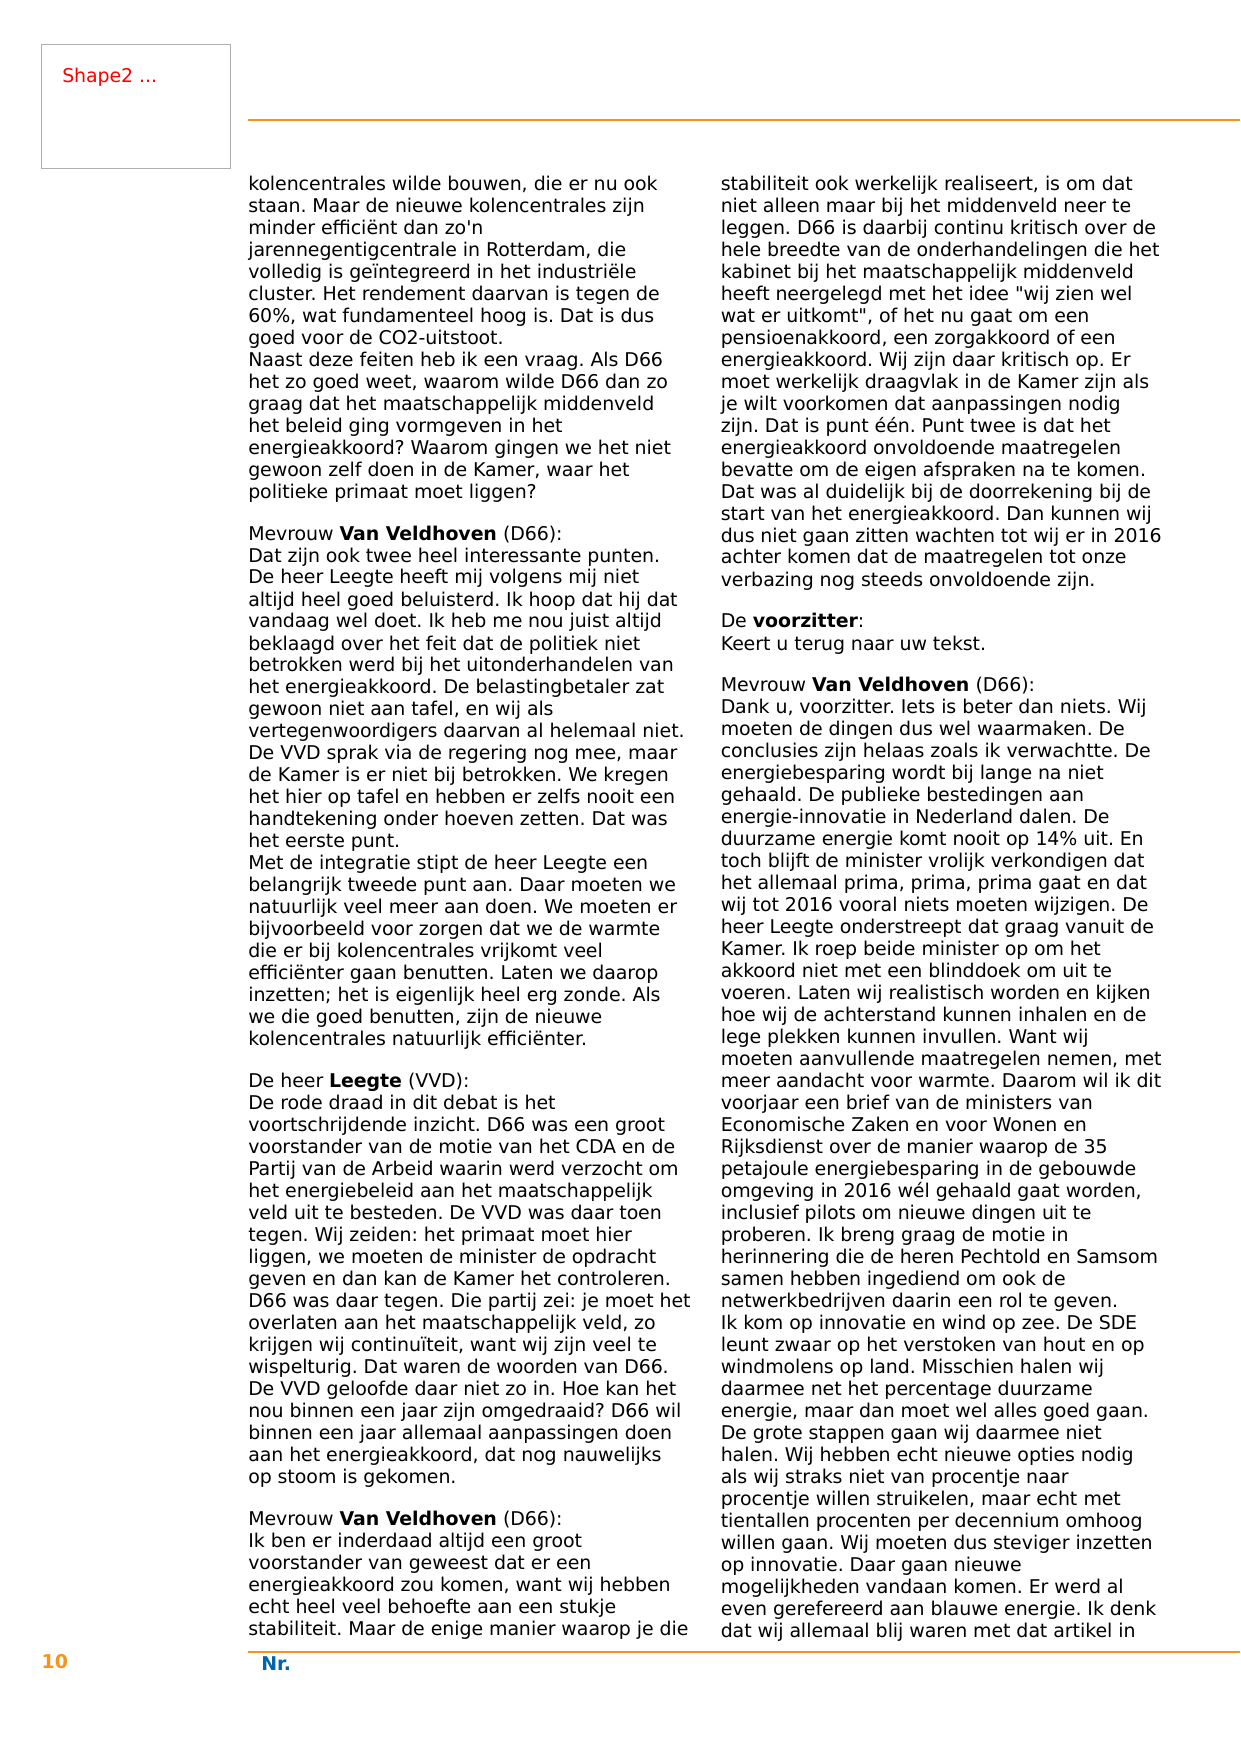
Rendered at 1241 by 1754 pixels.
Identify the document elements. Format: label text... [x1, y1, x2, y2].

text Dank u, voorzitter. Iets is beter dan niets. Wij moeten de dingen dus wel waarmaken. De conclusies zijn helaas zoals ik verwachtte. De energiebesparing wordt bij lange na niet gehaald. De publieke bestedingen aan energie-innovatie in Nederland dalen. De duurzame energie komt nooit op 14% uit. En toch blijft de minister vrolijk verkondigen dat het allemaal prima, prima, prima gaat en dat wij tot 2016 vooral niets moeten wijzigen. De heer Leegte onderstreept dat graag vanuit de Kamer. Ik roep beide minister op om het akkoord niet met een blinddoek om uit te voeren. Laten wij realistisch worden en kijken hoe wij de achterstand kunnen inhalen en de lege plekken kunnen invullen. Want wij moeten aanvullende maatregelen nemen, met meer aandacht voor warmte. Daarom wil ik dit voorjaar een brief van de ministers van Economische Zaken en voor Wonen en Rijksdienst over de manier waarop de 35 petajoule energiebesparing in de gebouwde omgeving in 2016 wél gehaald gaat worden, inclusief pilots om nieuwe dingen uit te proberen. Ik breng graag de motie in herinnering die de heren Pechtold en Samsom samen hebben ingediend om ook de netwerkbedrijven daarin een rol te geven. [721, 696, 1163, 1312]
text Mevrouw Van Veldhoven (D66): [248, 1508, 691, 1529]
text Naast deze feiten heb ik een vraag. Als D66 het zo goed weet, waarom wilde D66 dan zo graag dat het maatschappelijk middenveld het beleid ging vormgeven in het energieakkoord? Waarom gingen we het niet gewoon zelf doen in de Kamer, waar het politieke primaat moet liggen? [248, 349, 691, 502]
text De rode draad in dit debat is het voortschrijdende inzicht. D66 was een groot voorstander van de motie van het CDA en de Partij van de Arbeid waarin werd verzocht om het energiebeleid aan het maatschappelijk veld uit te besteden. De VVD was daar toen tegen. Wij zeiden: het primaat moet hier liggen, we moeten de minister de opdracht geven en dan kan de Kamer het controleren. D66 was daar tegen. Die partij zei: je moet het overlaten aan het maatschappelijk veld, zo krijgen wij continuïteit, want wij zijn veel te wispelturig. Dat waren de woorden van D66. De VVD geloofde daar niet zo in. Hoe kan het nou binnen een jaar zijn omgedraaid? D66 wil binnen een jaar allemaal aanpassingen doen aan het energieakkoord, dat nog nauwelijks op stoom is gekomen. [248, 1092, 691, 1488]
text Keert u terug naar uw tekst. [721, 632, 1163, 654]
text Mevrouw Van Veldhoven (D66): [248, 522, 691, 544]
text Dat zijn ook twee heel interessante punten. De heer Leegte heeft mij volgens mij niet altijd heel goed beluisterd. Ik hoop dat hij dat vandaag wel doet. Ik heb me nou juist altijd beklaagd over het feit dat de politiek niet betrokken werd bij het uitonderhandelen van het energieakkoord. De belastingbetaler zat gewoon niet aan tafel, en wij als vertegenwoordigers daarvan al helemaal niet. De VVD sprak via de regering nog mee, maar de Kamer is er niet bij betrokken. We kregen het hier op tafel en hebben er zelfs nooit een handtekening onder hoeven zetten. Dat was het eerste punt. [248, 544, 691, 852]
text Ik ben er inderdaad altijd een groot voorstander van geweest dat er een energieakkoord zou komen, want wij hebben echt heel veel behoefte aan een stukje stabiliteit. Maar de enige manier waarop je die [248, 1529, 691, 1639]
text Ik kom op innovatie en wind op zee. De SDE leunt zwaar op het verstoken van hout en op windmolens op land. Misschien halen wij daarmee net het percentage duurzame energie, maar dan moet wel alles goed gaan. De grote stappen gaan wij daarmee niet halen. Wij hebben echt nieuwe opties nodig als wij straks niet van procentje naar procentje willen struikelen, maar echt met tientallen procenten per decennium omhoog willen gaan. Wij moeten dus steviger inzetten op innovatie. Daar gaan nieuwe mogelijkheden vandaan komen. Er werd al even gerefereerd aan blauwe energie. Ik denk dat wij allemaal blij waren met dat artikel in [721, 1312, 1163, 1641]
text stabiliteit ook werkelijk realiseert, is om dat niet alleen maar bij het middenveld neer te leggen. D66 is daarbij continu kritisch over de hele breedte van de onderhandelingen die het kabinet bij het maatschappelijk middenveld heeft neergelegd met het idee "wij zien wel wat er uitkomt", of het nu gaat om een pensioenakkoord, een zorgakkoord of een energieakkoord. Wij zijn daar kritisch op. Er moet werkelijk draagvlak in de Kamer zijn als je wilt voorkomen dat aanpassingen nodig zijn. Dat is punt één. Punt twee is dat het energieakkoord onvoldoende maatregelen bevatte om de eigen afspraken na te komen. Dat was al duidelijk bij de doorrekening bij de start van het energieakkoord. Dan kunnen wij dus niet gaan zitten wachten tot wij er in 2016 achter komen dat de maatregelen tot onze verbazing nog steeds onvoldoende zijn. [721, 173, 1163, 590]
text kolencentrales wilde bouwen, die er nu ook staan. Maar de nieuwe kolencentrales zijn minder efficiënt dan zo'n jarennegentigcentrale in Rotterdam, die volledig is geïntegreerd in het industriële cluster. Het rendement daarvan is tegen de 60%, wat fundamenteel hoog is. Dat is dus goed voor de CO2-uitstoot. [248, 173, 691, 349]
text Met de integratie stipt de heer Leegte een belangrijk tweede punt aan. Daar moeten we natuurlijk veel meer aan doen. We moeten er bijvoorbeeld voor zorgen dat we de warmte die er bij kolencentrales vrijkomt veel efficiënter gaan benutten. Laten we daarop inzetten; het is eigenlijk heel erg zonde. Als we die goed benutten, zijn de nieuwe kolencentrales natuurlijk efficiënter. [248, 852, 691, 1050]
text Mevrouw Van Veldhoven (D66): [721, 674, 1163, 696]
text De voorzitter: [721, 610, 1163, 632]
text De heer Leegte (VVD): [248, 1070, 691, 1092]
